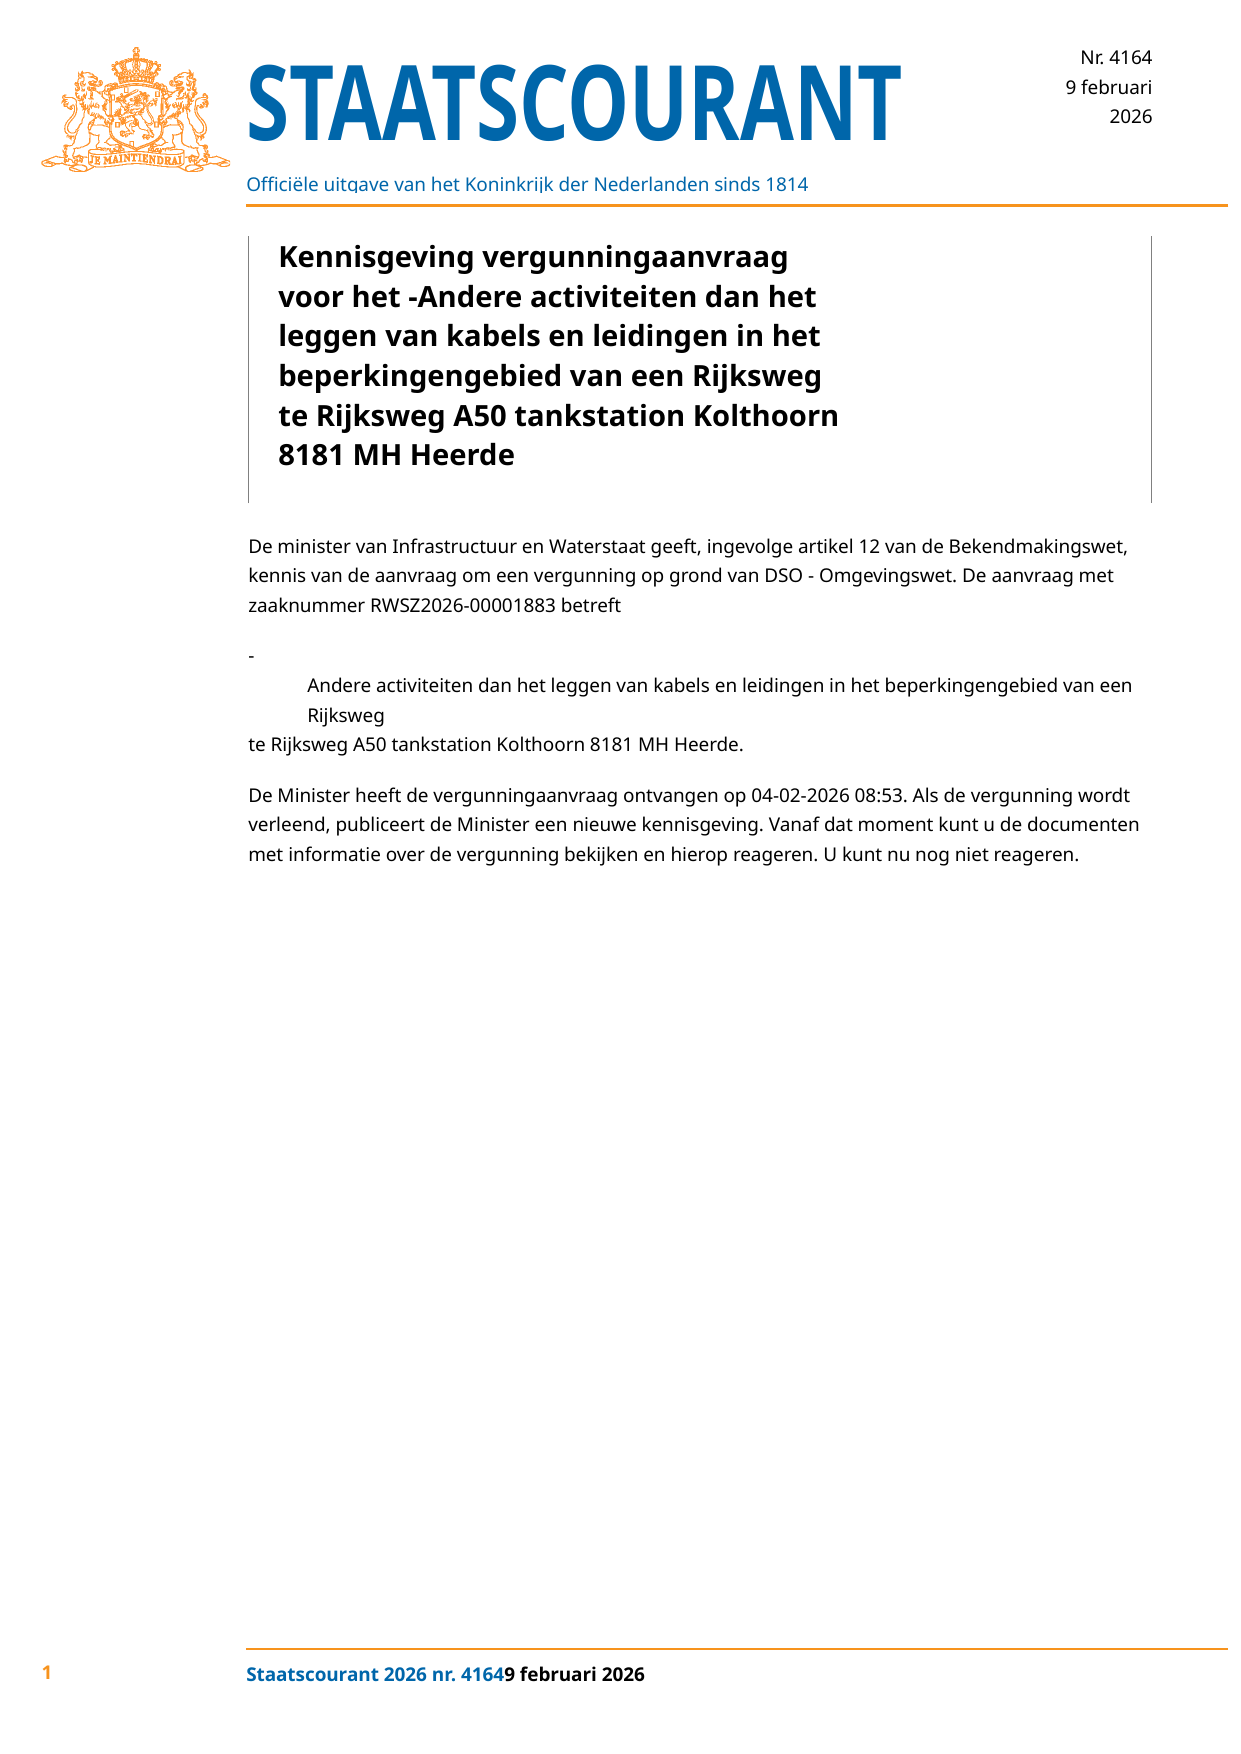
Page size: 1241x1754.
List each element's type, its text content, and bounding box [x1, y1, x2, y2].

table_header [1090, 236, 1151, 413]
picture [41, 47, 231, 172]
table_header [850, 236, 912, 413]
picture [912, 236, 1090, 414]
list Andere activiteiten dan het leggen van kabels en leidingen in het beperkingengebied van een Rijksweg [248, 672, 1152, 727]
text De Minister heeft de vergunningaanvraag ontvangen op 04-02-2026 08:53. Als de vergunning wordt verleend, publiceert de Minister een nieuwe kennisgeving. Vanaf dat moment kunt u de documenten met informatie over de vergunning bekijken en hierop reageren. U kunt nu nog niet reageren. [248, 782, 1152, 867]
table_header Kennisgeving vergunningaanvraag voor het -Andere activiteiten dan het leggen van kabels en leidingen in het beperkingengebied van een Rijksweg te Rijksweg A50 tankstation Kolthoorn 8181 MH Heerde [249, 236, 850, 503]
table_header [850, 414, 1151, 503]
text De minister van Infrastructuur en Waterstaat geeft, ingevolge artikel 12 van de Bekendmakingswet, kennis van de aanvraag om een vergunning op grond van DSO - Omgevingswet. De aanvraag met zaaknummer RWSZ2026-00001883 betreft [248, 533, 1152, 618]
text te Rijksweg A50 tankstation Kolthoorn 8181 MH Heerde. [248, 731, 1152, 757]
